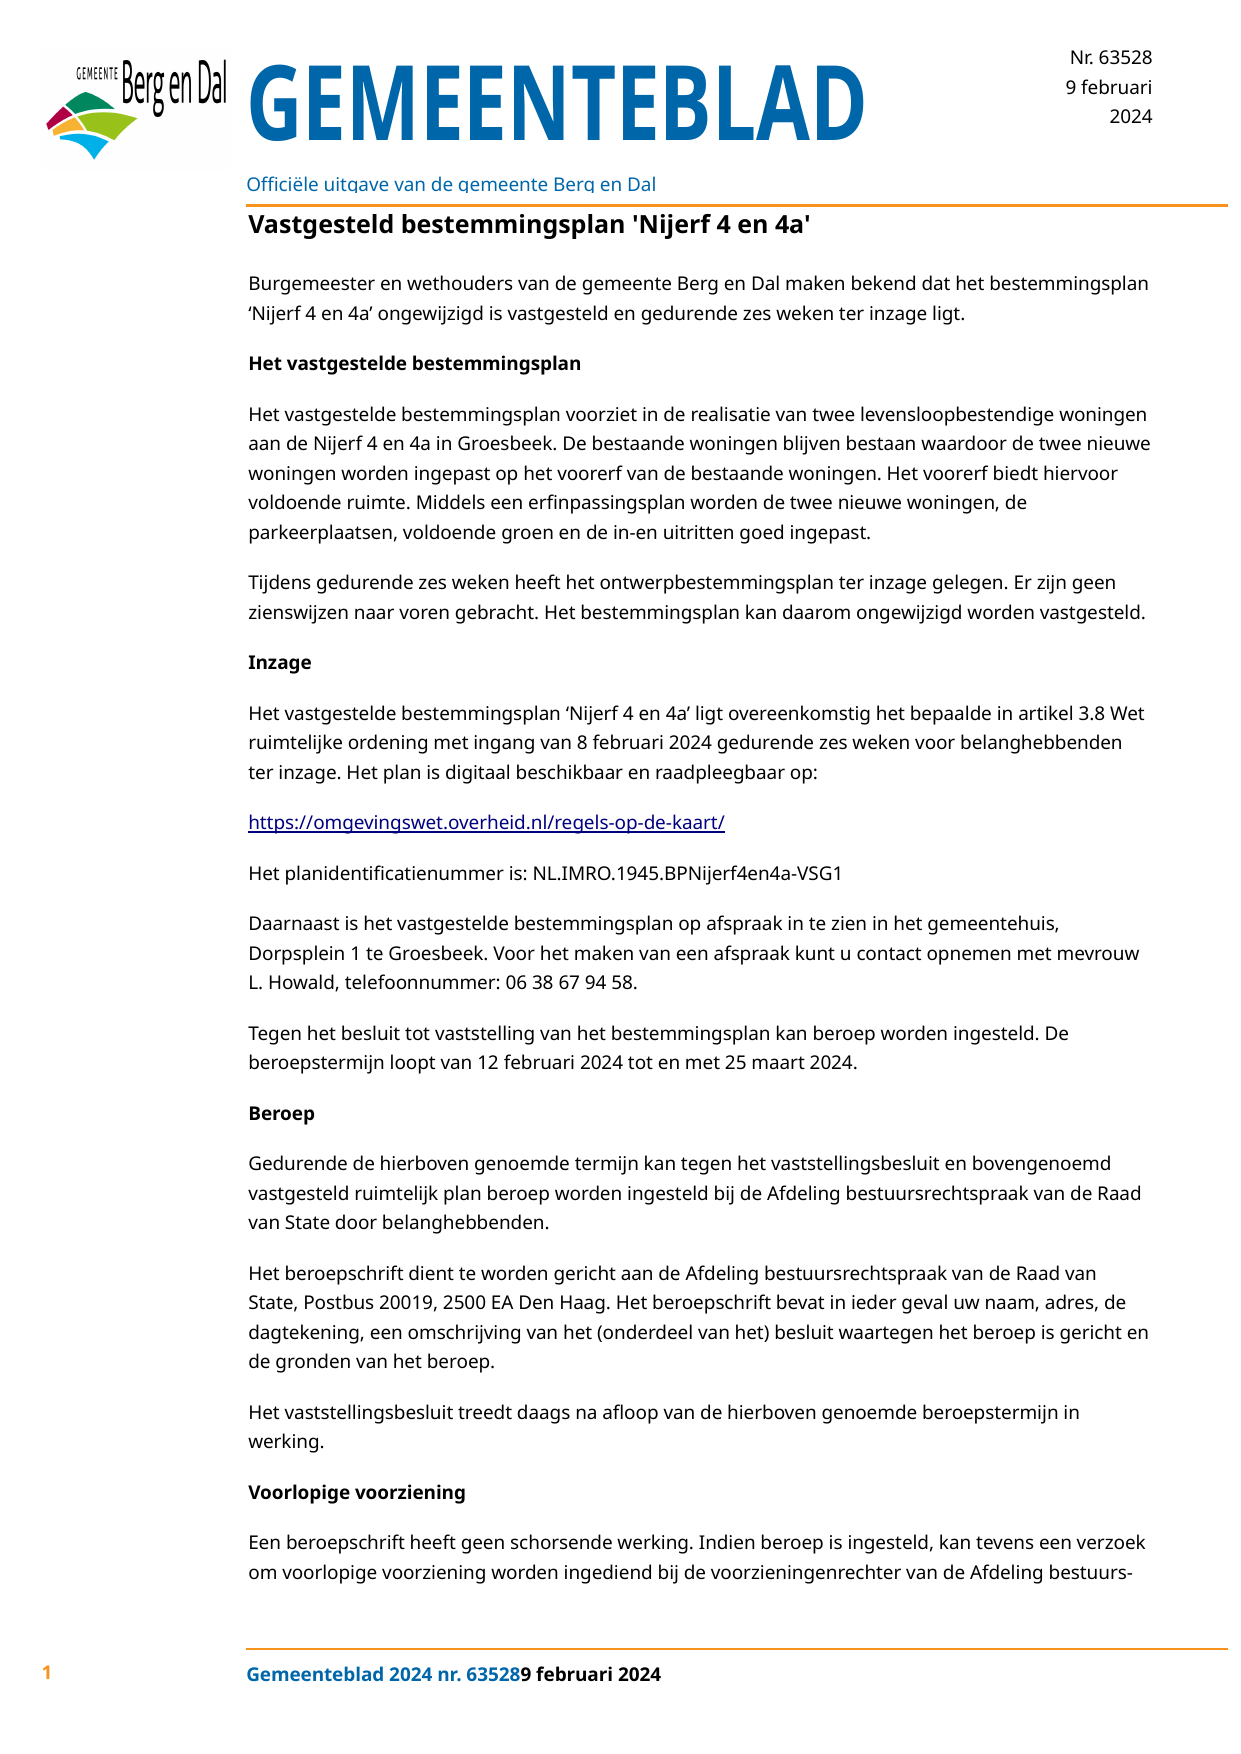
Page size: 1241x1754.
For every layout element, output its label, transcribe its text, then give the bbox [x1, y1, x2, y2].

text Beroep [248, 1100, 1152, 1126]
text Inzage [248, 649, 1152, 675]
text Het vastgestelde bestemmingsplan ‘Nijerf 4 en 4a’ ligt overeenkomstig het bepaalde in artikel 3.8 Wet ruimtelijke ordening met ingang van 8 februari 2024 gedurende zes weken voor belanghebbenden ter inzage. Het plan is digitaal beschikbaar en raadpleegbaar op: [248, 700, 1152, 785]
picture [41, 47, 231, 172]
text Tijdens gedurende zes weken heeft het ontwerpbestemmingsplan ter inzage gelegen. Er zijn geen zienswijzen naar voren gebracht. Het bestemmingsplan kan daarom ongewijzigd worden vastgesteld. [248, 569, 1152, 625]
text Vastgesteld bestemmingsplan 'Nijerf 4 en 4a' [248, 207, 1152, 241]
text Gedurende de hierboven genoemde termijn kan tegen het vaststellingsbesluit en bovengenoemd vastgesteld ruimtelijk plan beroep worden ingesteld bij de Afdeling bestuursrechtspraak van de Raad van State door belanghebbenden. [248, 1150, 1152, 1235]
text Voorlopige voorziening [248, 1479, 1152, 1505]
text https://omgevingswet.overheid.nl/regels-op-de-kaart/ [248, 809, 1152, 835]
text Het vastgestelde bestemmingsplan voorziet in de realisatie van twee levensloopbestendige woningen aan de Nijerf 4 en 4a in Groesbeek. De bestaande woningen blijven bestaan waardoor de twee nieuwe woningen worden ingepast op het voorerf van de bestaande woningen. Het voorerf biedt hiervoor voldoende ruimte. Middels een erfinpassingsplan worden de twee nieuwe woningen, de parkeerplaatsen, voldoende groen en de in-en uitritten goed ingepast. [248, 401, 1152, 545]
text Burgemeester en wethouders van de gemeente Berg en Dal maken bekend dat het bestemmingsplan ‘Nijerf 4 en 4a’ ongewijzigd is vastgesteld en gedurende zes weken ter inzage ligt. [248, 270, 1152, 326]
text Daarnaast is het vastgestelde bestemmingsplan op afspraak in te zien in het gemeentehuis, Dorpsplein 1 te Groesbeek. Voor het maken van een afspraak kunt u contact opnemen met mevrouw L. Howald, telefoonnummer: 06 38 67 94 58. [248, 910, 1152, 995]
text Het vaststellingsbesluit treedt daags na afloop van de hierboven genoemde beroepstermijn in werking. [248, 1399, 1152, 1454]
text Het vastgestelde bestemmingsplan [248, 350, 1152, 376]
text Het planidentificatienummer is: NL.IMRO.1945.BPNijerf4en4a-VSG1 [248, 860, 1152, 886]
text Een beroepschrift heeft geen schorsende werking. Indien beroep is ingesteld, kan tevens een verzoek om voorlopige voorziening worden ingediend bij de voorzieningenrechter van de Afdeling bestuurs- [248, 1529, 1152, 1585]
text Tegen het besluit tot vaststelling van het bestemmingsplan kan beroep worden ingesteld. De beroepstermijn loopt van 12 februari 2024 tot en met 25 maart 2024. [248, 1020, 1152, 1075]
text Het beroepschrift dient te worden gericht aan de Afdeling bestuursrechtspraak van de Raad van State, Postbus 20019, 2500 EA Den Haag. Het beroepschrift bevat in ieder geval uw naam, adres, de dagtekening, een omschrijving van het (onderdeel van het) besluit waartegen het beroep is gericht en de gronden van het beroep. [248, 1260, 1152, 1374]
